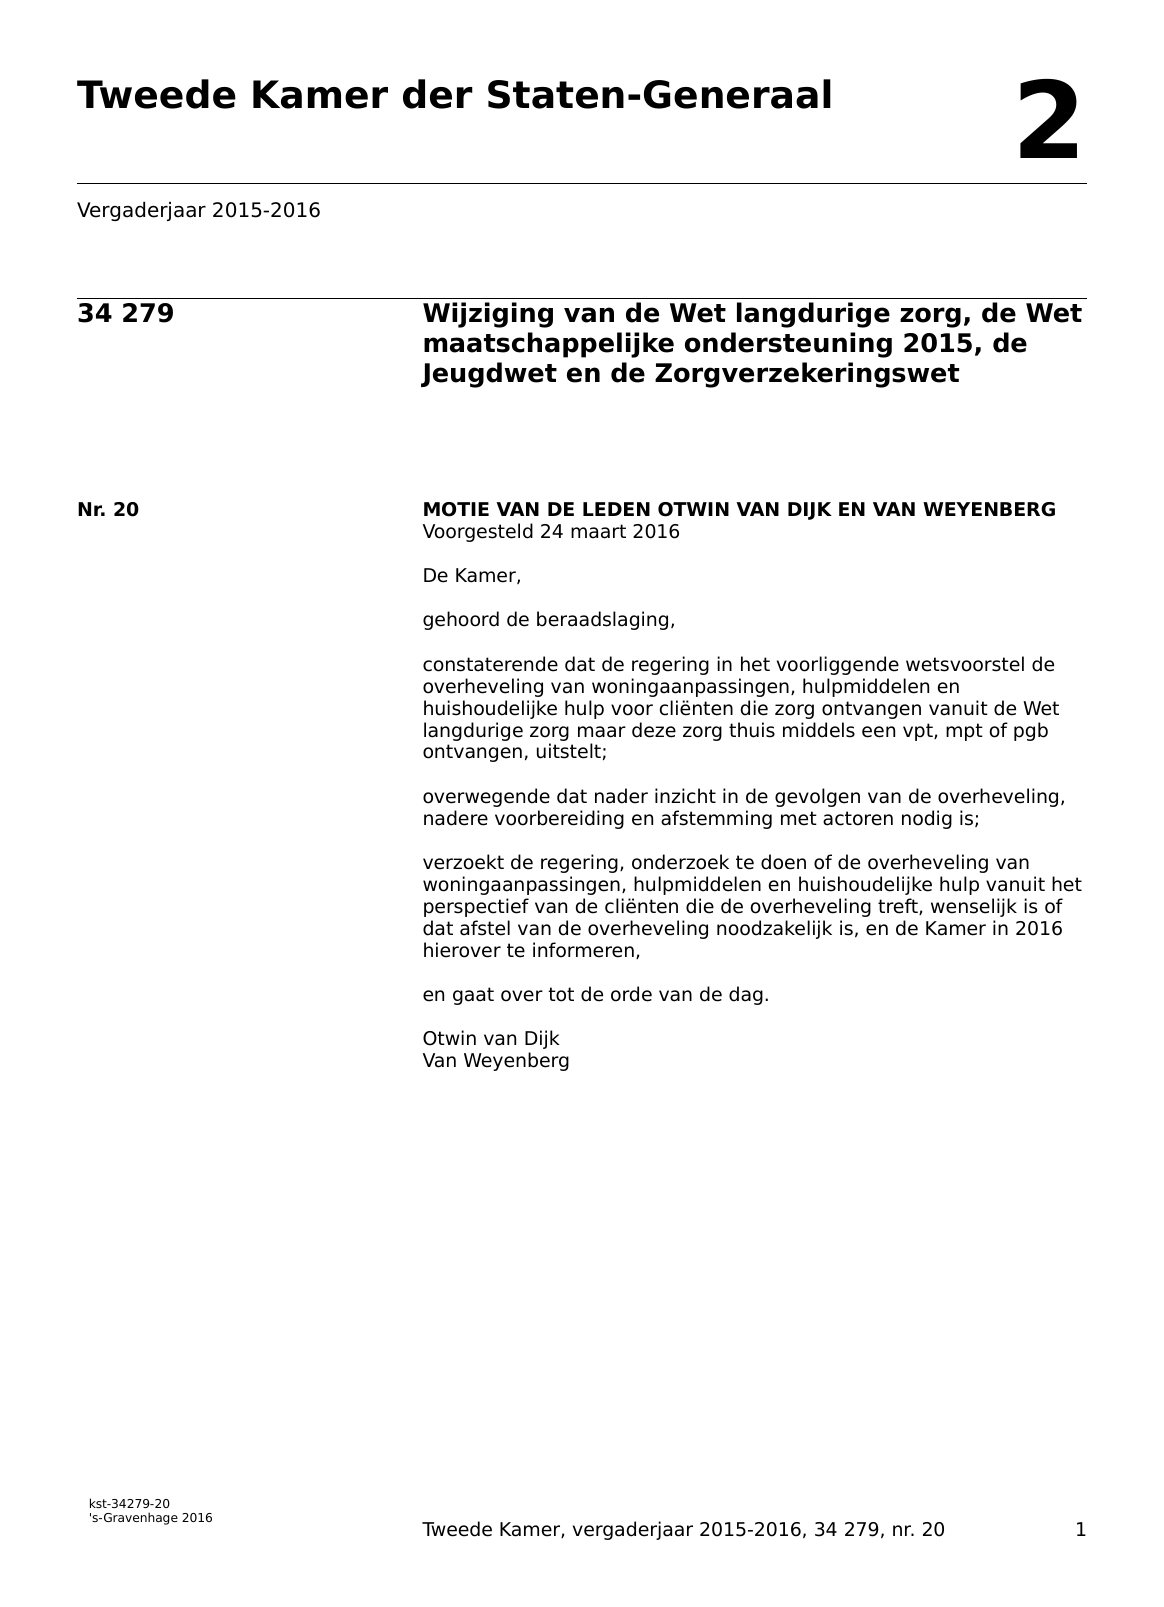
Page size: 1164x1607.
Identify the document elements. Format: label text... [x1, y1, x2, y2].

text Voorgesteld 24 maart 2016 [422, 521, 1087, 543]
table_header Tweede Kamer der Staten-Generaal [77, 59, 886, 183]
subtitle 34 279 Wijziging van de Wet langdurige zorg, de Wet maatschappelijke ondersteuning 2015, de Jeugdwet en de Zorgverzekeringswet [77, 299, 1087, 388]
text De Kamer, [422, 565, 1087, 587]
text gehoord de beraadslaging, [422, 609, 1087, 631]
text Otwin van Dijk [422, 1028, 1087, 1050]
text overwegende dat nader inzicht in de gevolgen van de overheveling, nadere voorbereiding en afstemming met actoren nodig is; [422, 786, 1087, 829]
subtitle Nr. 20 MOTIE VAN DE LEDEN OTWIN VAN DIJK EN VAN WEYENBERG [77, 499, 1087, 521]
table_header 2 [886, 59, 1087, 183]
text Van Weyenberg [422, 1050, 1087, 1072]
text verzoekt de regering, onderzoek te doen of de overheveling van woningaanpassingen, hulpmiddelen en huishoudelijke hulp vanuit het perspectief van de cliënten die de overheveling treft, wenselijk is of dat afstel van de overheveling noodzakelijk is, en de Kamer in 2016 hierover te informeren, [422, 852, 1087, 962]
table_cell Vergaderjaar 2015-2016 [77, 184, 1087, 298]
text constaterende dat de regering in het voorliggende wetsvoorstel de overheveling van woningaanpassingen, hulpmiddelen en huishoudelijke hulp voor cliënten die zorg ontvangen vanuit de Wet langdurige zorg maar deze zorg thuis middels een vpt, mpt of pgb ontvangen, uitstelt; [422, 653, 1087, 763]
text 's-Gravenhage 2016 [88, 1511, 323, 1525]
text kst-34279-20 [88, 1497, 323, 1511]
text en gaat over tot de orde van de dag. [422, 984, 1087, 1006]
